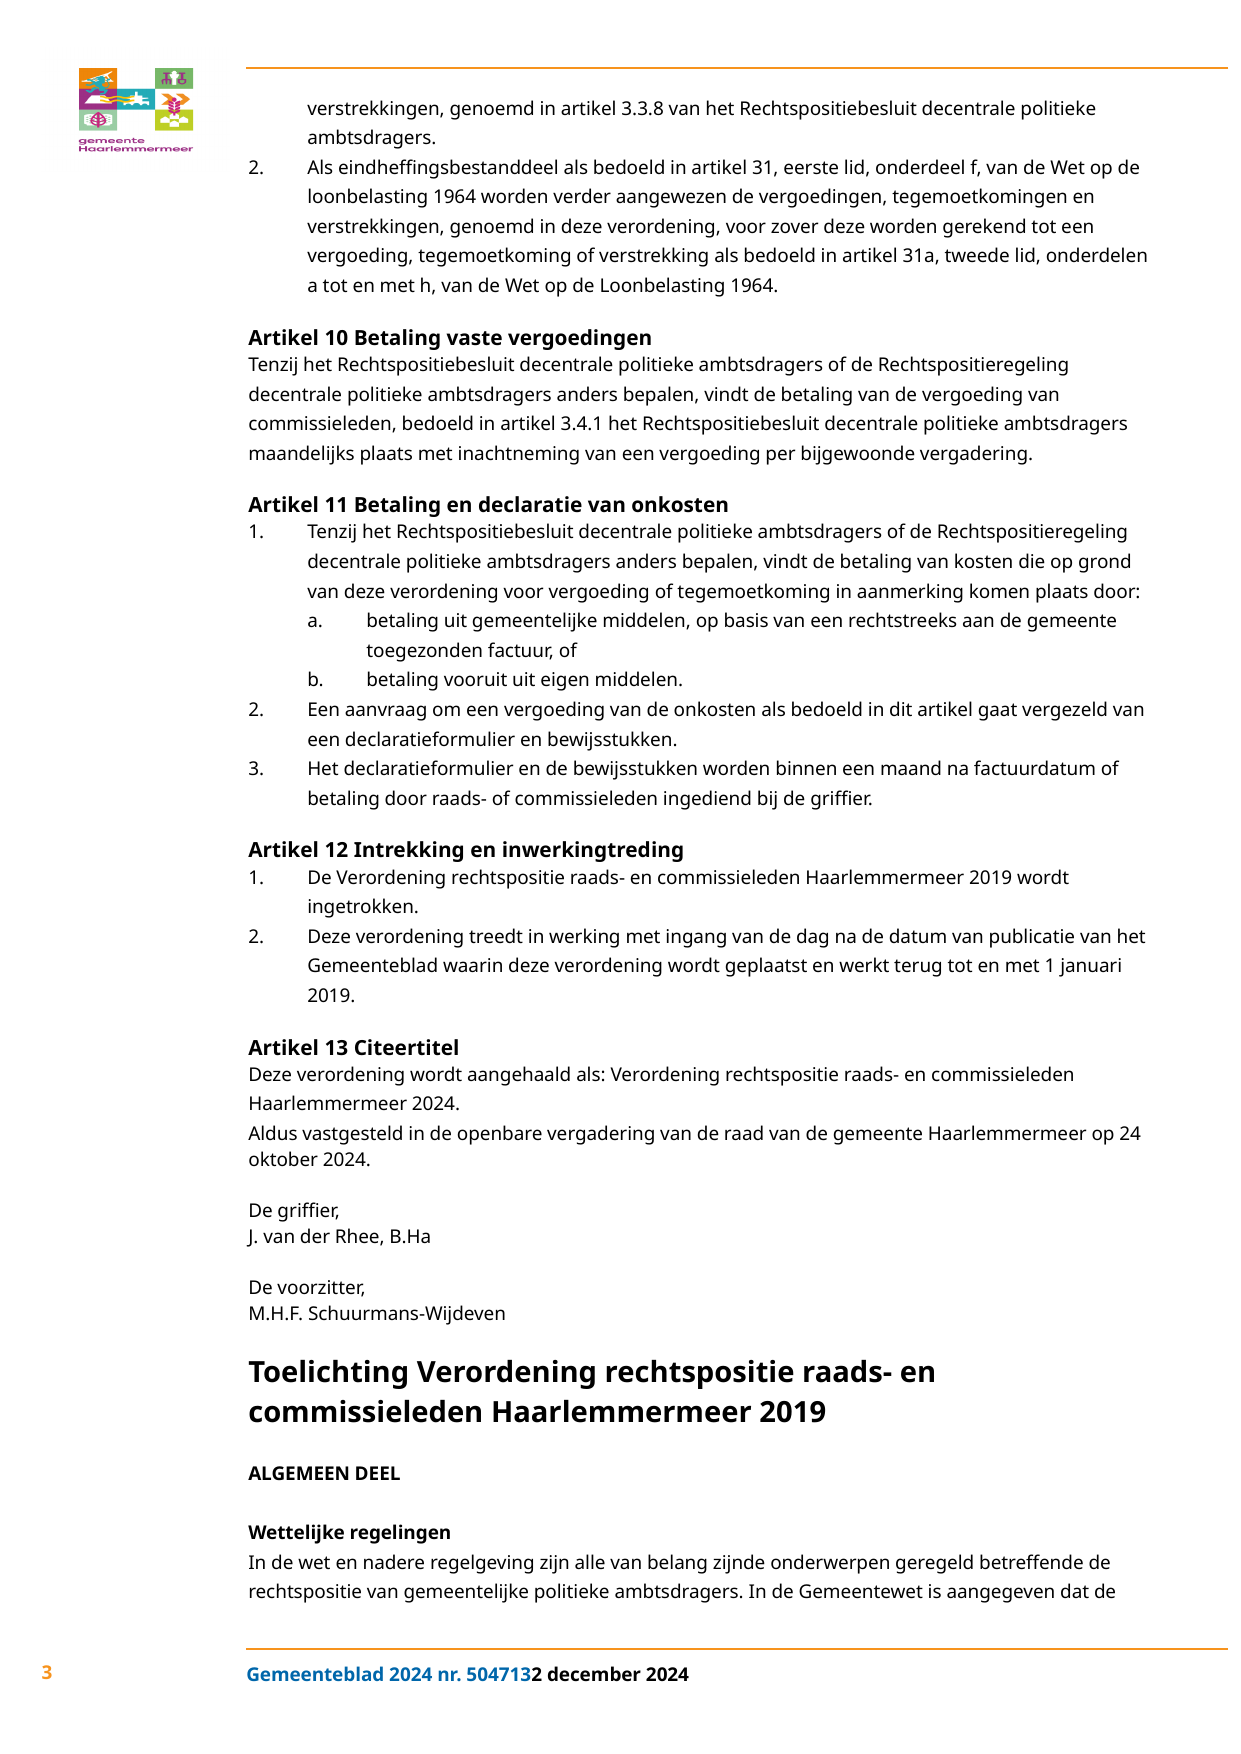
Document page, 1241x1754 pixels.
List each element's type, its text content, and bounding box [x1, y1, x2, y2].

picture [41, 47, 231, 172]
text M.H.F. Schuurmans-Wijdeven [248, 1300, 1152, 1326]
text Artikel 10 Betaling vaste vergoedingen [248, 323, 1152, 351]
text Tenzij het Rechtspositiebesluit decentrale politieke ambtsdragers of de Rechtspositieregeling decentrale politieke ambtsdragers anders bepalen, vindt de betaling van de vergoeding van commissieleden, bedoeld in artikel 3.4.1 het Rechtspositiebesluit decentrale politieke ambtsdragers maandelijks plaats met inachtneming van een vergoeding per bijgewoonde vergadering. [248, 351, 1152, 466]
list betaling uit gemeentelijke middelen, op basis van een rechtstreeks aan de gemeente toegezonden factuur, of [307, 607, 1152, 663]
text Wettelijke regelingen [248, 1519, 1152, 1545]
list De Verordening rechtspositie raads- en commissieleden Haarlemmermeer 2019 wordt ingetrokken. [248, 864, 1152, 919]
text Deze verordening wordt aangehaald als: Verordening rechtspositie raads- en commissieleden Haarlemmermeer 2024. [248, 1061, 1152, 1116]
list Het declaratieformulier en de bewijsstukken worden binnen een maand na factuurdatum of betaling door raads- of commissieleden ingediend bij de griffier. [248, 755, 1152, 811]
text J. van der Rhee, B.Ha [248, 1223, 1152, 1249]
list Een aanvraag om een vergoeding van de onkosten als bedoeld in dit artikel gaat vergezeld van een declaratieformulier en bewijsstukken. [248, 696, 1152, 752]
list Tenzij het Rechtspositiebesluit decentrale politieke ambtsdragers of de Rechtspositieregeling decentrale politieke ambtsdragers anders bepalen, vindt de betaling van kosten die op grond van deze verordening voor vergoeding of tegemoetkoming in aanmerking komen plaats door: [248, 519, 1152, 604]
text De voorzitter, [248, 1274, 1152, 1300]
text Artikel 12 Intrekking en inwerkingtreding [248, 835, 1152, 864]
text ALGEMEEN DEEL [248, 1460, 1152, 1486]
text Artikel 11 Betaling en declaratie van onkosten [248, 490, 1152, 519]
text De griffier, [248, 1197, 1152, 1223]
list Als eindheffingsbestanddeel als bedoeld in artikel 31, eerste lid, onderdeel f, van de Wet op de loonbelasting 1964 worden verder aangewezen de vergoedingen, tegemoetkomingen en verstrekkingen, genoemd in deze verordening, voor zover deze worden gerekend tot een vergoeding, tegemoetkoming of verstrekking als bedoeld in artikel 31a, tweede lid, onderdelen a tot en met h, van de Wet op de Loonbelasting 1964. [248, 154, 1152, 298]
list verstrekkingen, genoemd in artikel 3.3.8 van het Rechtspositiebesluit decentrale politieke ambtsdragers. [248, 95, 1152, 150]
list Deze verordening treedt in werking met ingang van de dag na de datum van publicatie van het Gemeenteblad waarin deze verordening wordt geplaatst en werkt terug tot en met 1 januari 2019. [248, 923, 1152, 1008]
text Toelichting Verordening rechtspositie raads- en commissieleden Haarlemmermeer 2019 [248, 1352, 1152, 1431]
text In de wet en nadere regelgeving zijn alle van belang zijnde onderwerpen geregeld betreffende de rechtspositie van gemeentelijke politieke ambtsdragers. In de Gemeentewet is aangegeven dat de [248, 1549, 1152, 1604]
text Aldus vastgesteld in de openbare vergadering van de raad van de gemeente Haarlemmermeer op 24 oktober 2024. [248, 1120, 1152, 1172]
list betaling vooruit uit eigen middelen. [307, 667, 1152, 692]
text Artikel 13 Citeertitel [248, 1033, 1152, 1061]
